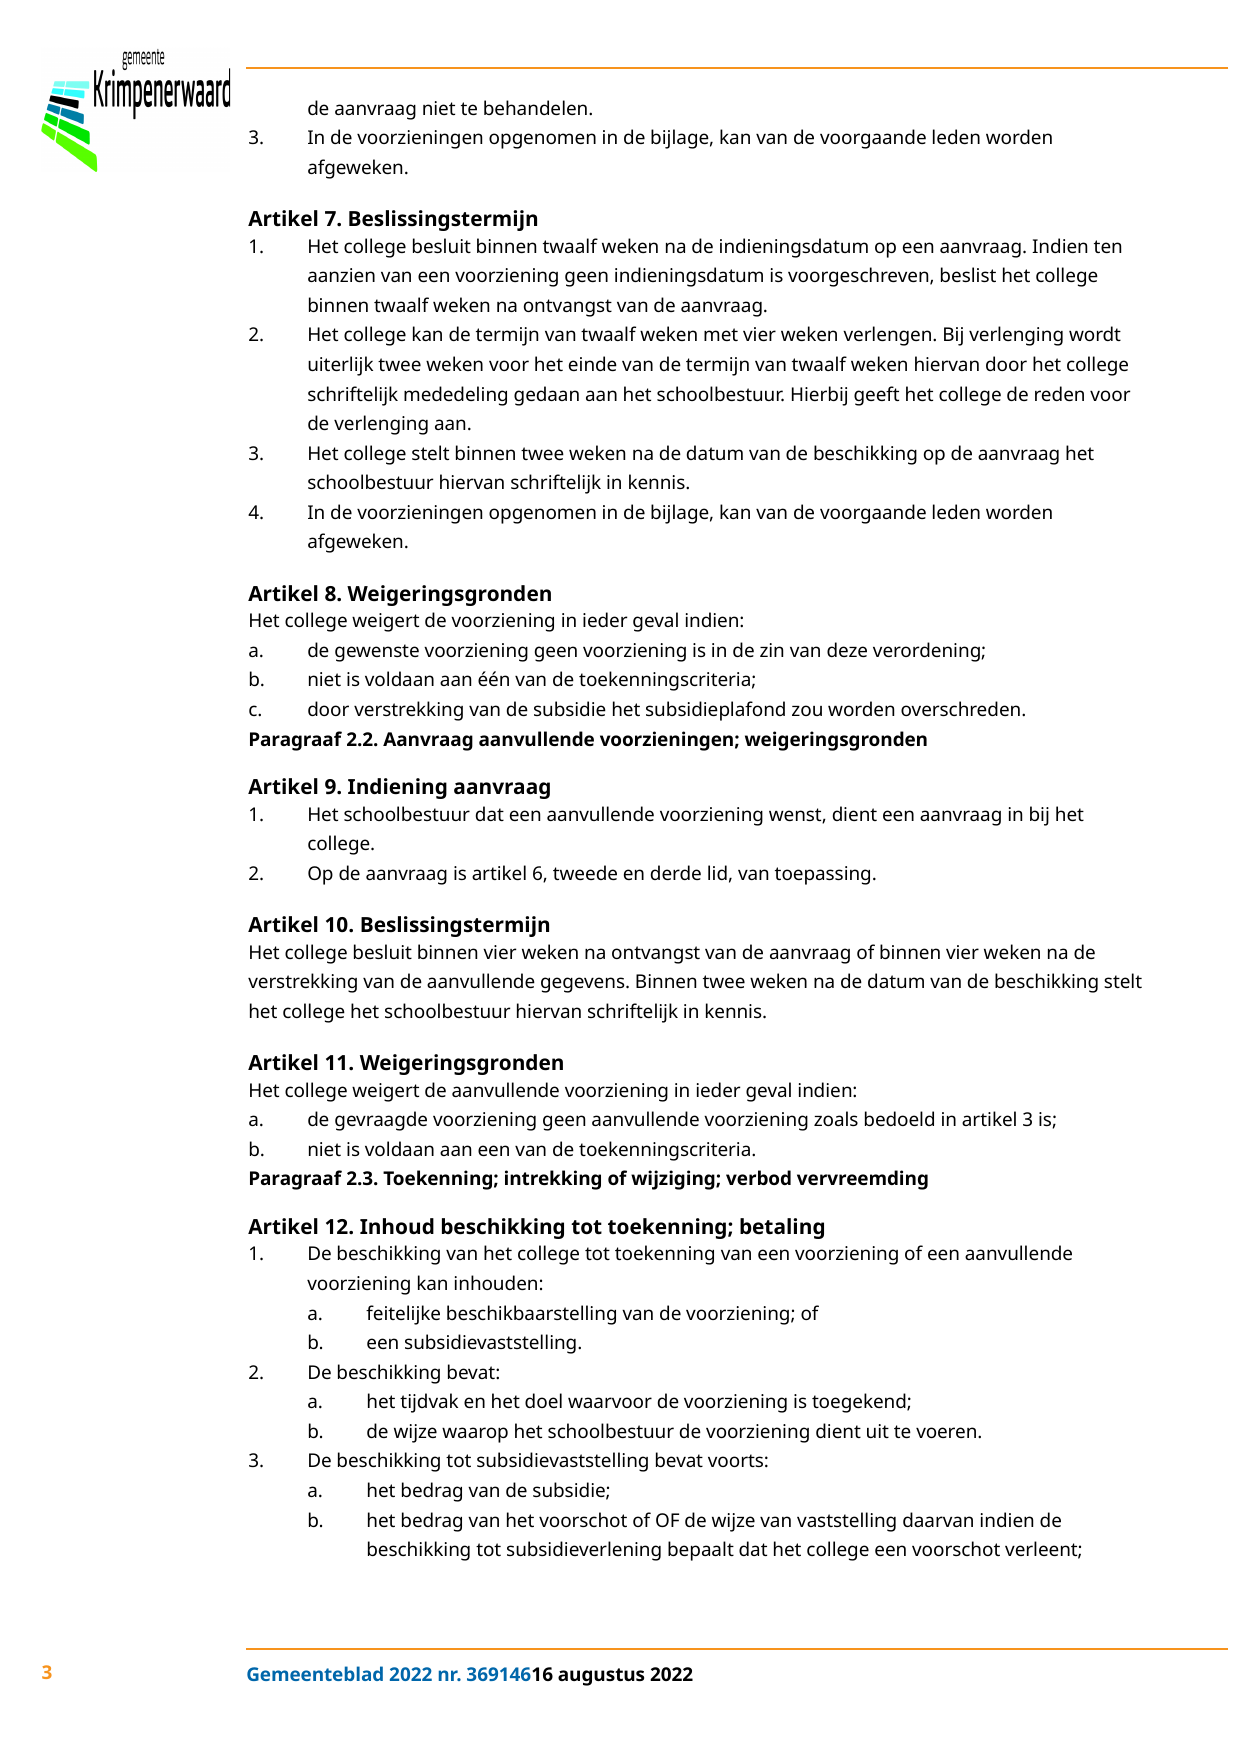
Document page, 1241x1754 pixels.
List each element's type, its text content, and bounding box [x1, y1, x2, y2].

list Het college stelt binnen twee weken na de datum van de beschikking op de aanvraag het schoolbestuur hiervan schriftelijk in kennis. [248, 440, 1152, 495]
list het bedrag van de subsidie; [307, 1477, 1152, 1503]
list Het schoolbestuur dat een aanvullende voorziening wenst, dient een aanvraag in bij het college. [248, 801, 1152, 856]
list de aanvraag niet te behandelen. [248, 95, 1152, 121]
list De beschikking tot subsidievaststelling bevat voorts: [248, 1448, 1152, 1473]
text Paragraaf 2.2. Aanvraag aanvullende voorzieningen; weigeringsgronden [248, 726, 1152, 752]
list de gewenste voorziening geen voorziening is in de zin van deze verordening; [248, 637, 1152, 663]
list de wijze waarop het schoolbestuur de voorziening dient uit te voeren. [307, 1418, 1152, 1444]
list door verstrekking van de subsidie het subsidieplafond zou worden overschreden. [248, 696, 1152, 722]
list In de voorzieningen opgenomen in de bijlage, kan van de voorgaande leden worden afgeweken. [248, 124, 1152, 180]
text Artikel 8. Weigeringsgronden [248, 579, 1152, 607]
list het bedrag van het voorschot of OF de wijze van vaststelling daarvan indien de beschikking tot subsidieverlening bepaalt dat het college een voorschot verleent; [307, 1507, 1152, 1562]
list feitelijke beschikbaarstelling van de voorziening; of [307, 1300, 1152, 1326]
list het tijdvak en het doel waarvoor de voorziening is toegekend; [307, 1388, 1152, 1414]
text Het college weigert de aanvullende voorziening in ieder geval indien: [248, 1077, 1152, 1103]
list Het college kan de termijn van twaalf weken met vier weken verlengen. Bij verlenging wordt uiterlijk twee weken voor het einde van de termijn van twaalf weken hiervan door het college schriftelijk mededeling gedaan aan het schoolbestuur. Hierbij geeft het college de reden voor de verlenging aan. [248, 322, 1152, 436]
list de gevraagde voorziening geen aanvullende voorziening zoals bedoeld in artikel 3 is; [248, 1106, 1152, 1132]
list niet is voldaan aan één van de toekenningscriteria; [248, 667, 1152, 692]
list een subsidievaststelling. [307, 1329, 1152, 1355]
text Het college besluit binnen vier weken na ontvangst van de aanvraag of binnen vier weken na de verstrekking van de aanvullende gegevens. Binnen twee weken na de datum van de beschikking stelt het college het schoolbestuur hiervan schriftelijk in kennis. [248, 939, 1152, 1024]
text Artikel 9. Indiening aanvraag [248, 772, 1152, 801]
text Artikel 11. Weigeringsgronden [248, 1048, 1152, 1077]
list De beschikking van het college tot toekenning van een voorziening of een aanvullende voorziening kan inhouden: [248, 1241, 1152, 1296]
list In de voorzieningen opgenomen in de bijlage, kan van de voorgaande leden worden afgeweken. [248, 499, 1152, 554]
picture [41, 47, 231, 172]
list De beschikking bevat: [248, 1359, 1152, 1385]
text Paragraaf 2.3. Toekenning; intrekking of wijziging; verbod vervreemding [248, 1166, 1152, 1191]
text Artikel 10. Beslissingstermijn [248, 910, 1152, 939]
text Artikel 12. Inhoud beschikking tot toekenning; betaling [248, 1212, 1152, 1241]
text Artikel 7. Beslissingstermijn [248, 204, 1152, 233]
list Het college besluit binnen twaalf weken na de indieningsdatum op een aanvraag. Indien ten aanzien van een voorziening geen indieningsdatum is voorgeschreven, beslist het college binnen twaalf weken na ontvangst van de aanvraag. [248, 233, 1152, 318]
text Het college weigert de voorziening in ieder geval indien: [248, 607, 1152, 633]
list Op de aanvraag is artikel 6, tweede en derde lid, van toepassing. [248, 860, 1152, 886]
list niet is voldaan aan een van de toekenningscriteria. [248, 1136, 1152, 1162]
